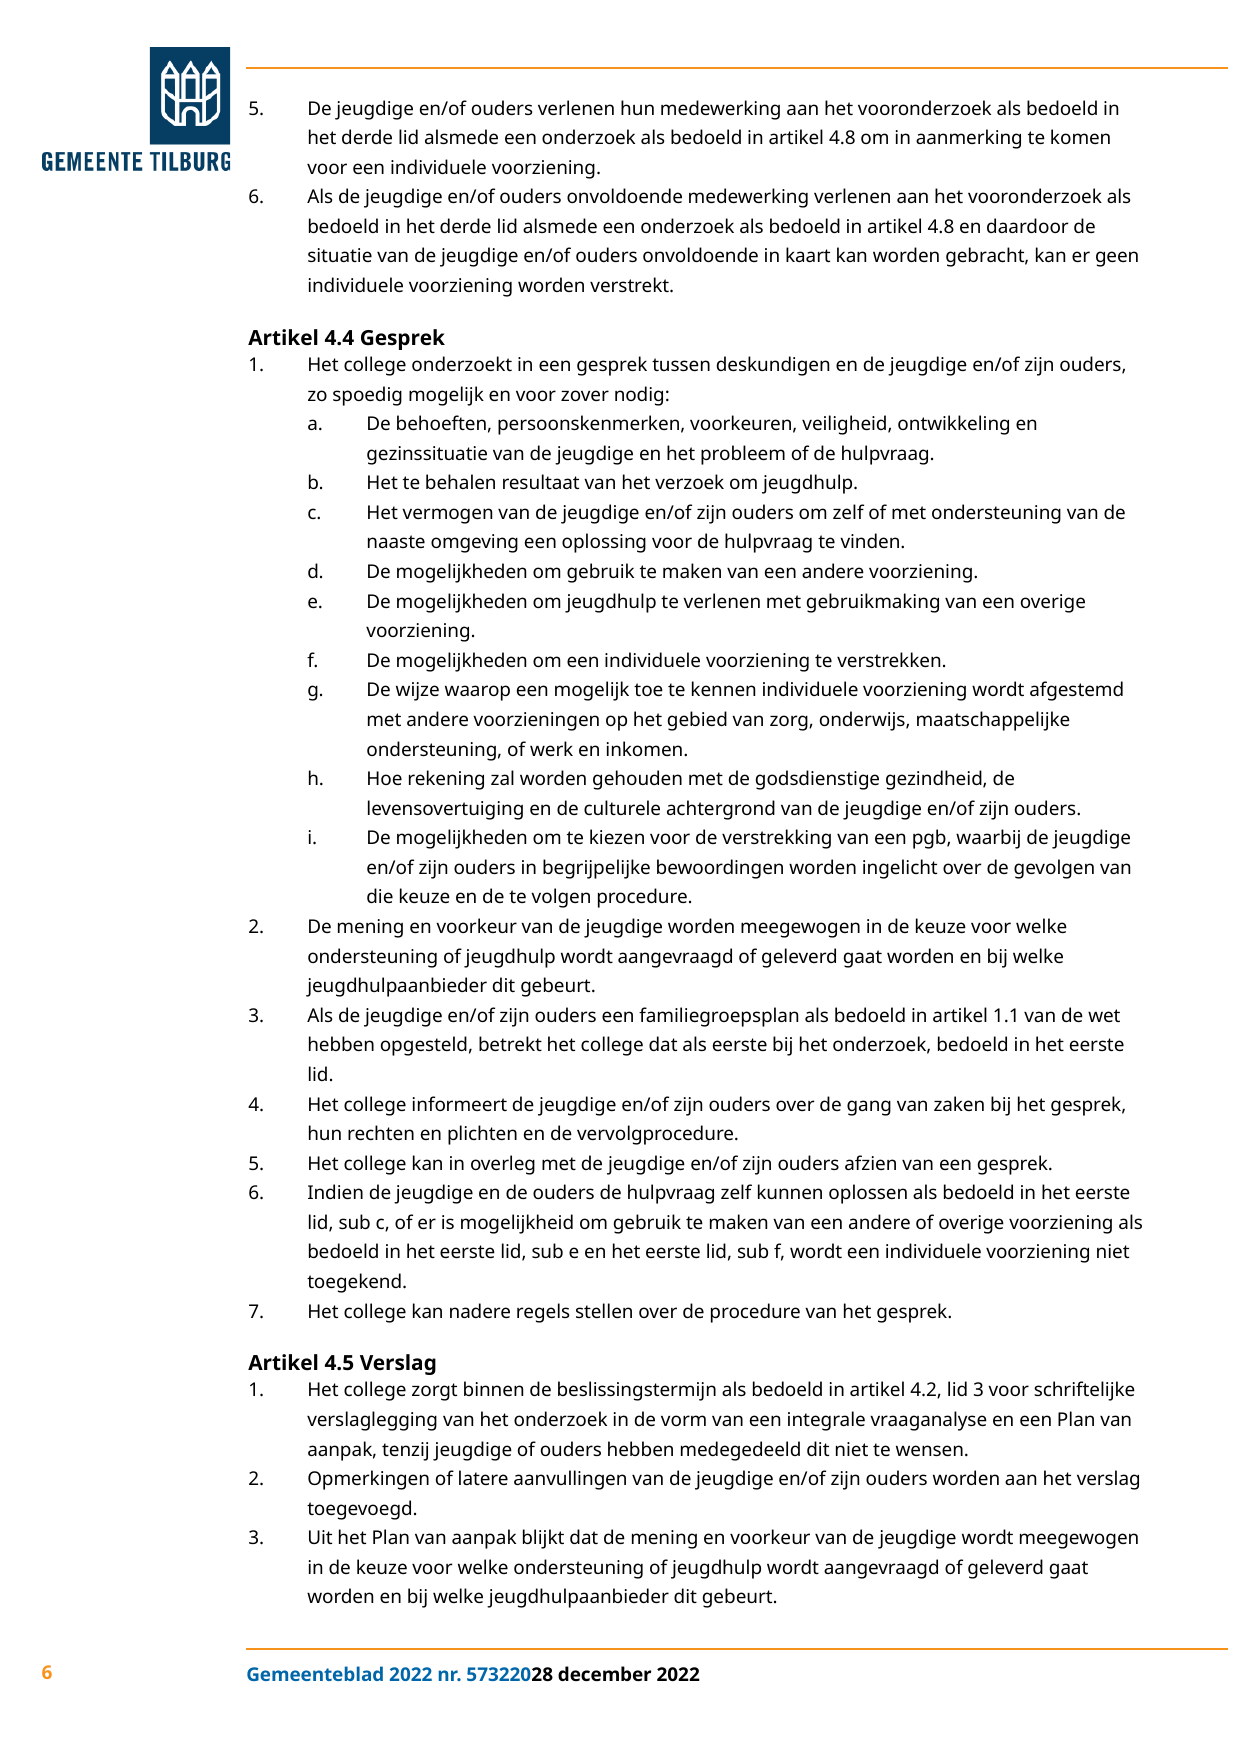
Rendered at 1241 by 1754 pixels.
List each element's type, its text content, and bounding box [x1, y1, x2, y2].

list De mening en voorkeur van de jeugdige worden meegewogen in de keuze voor welke ondersteuning of jeugdhulp wordt aangevraagd of geleverd gaat worden en bij welke jeugdhulpaanbieder dit gebeurt. [248, 913, 1152, 998]
list De mogelijkheden om een individuele voorziening te verstrekken. [307, 647, 1152, 673]
list De mogelijkheden om jeugdhulp te verlenen met gebruikmaking van een overige voorziening. [307, 588, 1152, 643]
list Als de jeugdige en/of zijn ouders een familiegroepsplan als bedoeld in artikel 1.1 van de wet hebben opgesteld, betrekt het college dat als eerste bij het onderzoek, bedoeld in het eerste lid. [248, 1002, 1152, 1087]
list Hoe rekening zal worden gehouden met de godsdienstige gezindheid, de levensovertuiging en de culturele achtergrond van de jeugdige en/of zijn ouders. [307, 765, 1152, 821]
list De mogelijkheden om gebruik te maken van een andere voorziening. [307, 558, 1152, 584]
list Het college zorgt binnen de beslissingstermijn als bedoeld in artikel 4.2, lid 3 voor schriftelijke verslaglegging van het onderzoek in de vorm van een integrale vraaganalyse en een Plan van aanpak, tenzij jeugdige of ouders hebben medegedeeld dit niet te wensen. [248, 1377, 1152, 1462]
text Artikel 4.5 Verslag [248, 1348, 1152, 1377]
list Uit het Plan van aanpak blijkt dat de mening en voorkeur van de jeugdige wordt meegewogen in de keuze voor welke ondersteuning of jeugdhulp wordt aangevraagd of geleverd gaat worden en bij welke jeugdhulpaanbieder dit gebeurt. [248, 1524, 1152, 1609]
list Het college informeert de jeugdige en/of zijn ouders over de gang van zaken bij het gesprek, hun rechten en plichten en de vervolgprocedure. [248, 1091, 1152, 1146]
list Het vermogen van de jeugdige en/of zijn ouders om zelf of met ondersteuning van de naaste omgeving een oplossing voor de hulpvraag te vinden. [307, 499, 1152, 554]
list Opmerkingen of latere aanvullingen van de jeugdige en/of zijn ouders worden aan het verslag toegevoegd. [248, 1465, 1152, 1521]
list Het college kan nadere regels stellen over de procedure van het gesprek. [248, 1298, 1152, 1323]
list Het college onderzoekt in een gesprek tussen deskundigen en de jeugdige en/of zijn ouders, zo spoedig mogelijk en voor zover nodig: [248, 351, 1152, 406]
list De wijze waarop een mogelijk toe te kennen individuele voorziening wordt afgestemd met andere voorzieningen op het gebied van zorg, onderwijs, maatschappelijke ondersteuning, of werk en inkomen. [307, 677, 1152, 761]
list Als de jeugdige en/of ouders onvoldoende medewerking verlenen aan het vooronderzoek als bedoeld in het derde lid alsmede een onderzoek als bedoeld in artikel 4.8 en daardoor de situatie van de jeugdige en/of ouders onvoldoende in kaart kan worden gebracht, kan er geen individuele voorziening worden verstrekt. [248, 183, 1152, 298]
picture [41, 47, 231, 172]
list Het college kan in overleg met de jeugdige en/of zijn ouders afzien van een gesprek. [248, 1150, 1152, 1176]
list De behoeften, persoonskenmerken, voorkeuren, veiligheid, ontwikkeling en gezinssituatie van de jeugdige en het probleem of de hulpvraag. [307, 410, 1152, 466]
list Het te behalen resultaat van het verzoek om jeugdhulp. [307, 469, 1152, 495]
list De mogelijkheden om te kiezen voor de verstrekking van een pgb, waarbij de jeugdige en/of zijn ouders in begrijpelijke bewoordingen worden ingelicht over de gevolgen van die keuze en de te volgen procedure. [307, 824, 1152, 909]
list De jeugdige en/of ouders verlenen hun medewerking aan het vooronderzoek als bedoeld in het derde lid alsmede een onderzoek als bedoeld in artikel 4.8 om in aanmerking te komen voor een individuele voorziening. [248, 95, 1152, 180]
text Artikel 4.4 Gesprek [248, 323, 1152, 351]
list Indien de jeugdige en de ouders de hulpvraag zelf kunnen oplossen als bedoeld in het eerste lid, sub c, of er is mogelijkheid om gebruik te maken van een andere of overige voorziening als bedoeld in het eerste lid, sub e en het eerste lid, sub f, wordt een individuele voorziening niet toegekend. [248, 1179, 1152, 1294]
